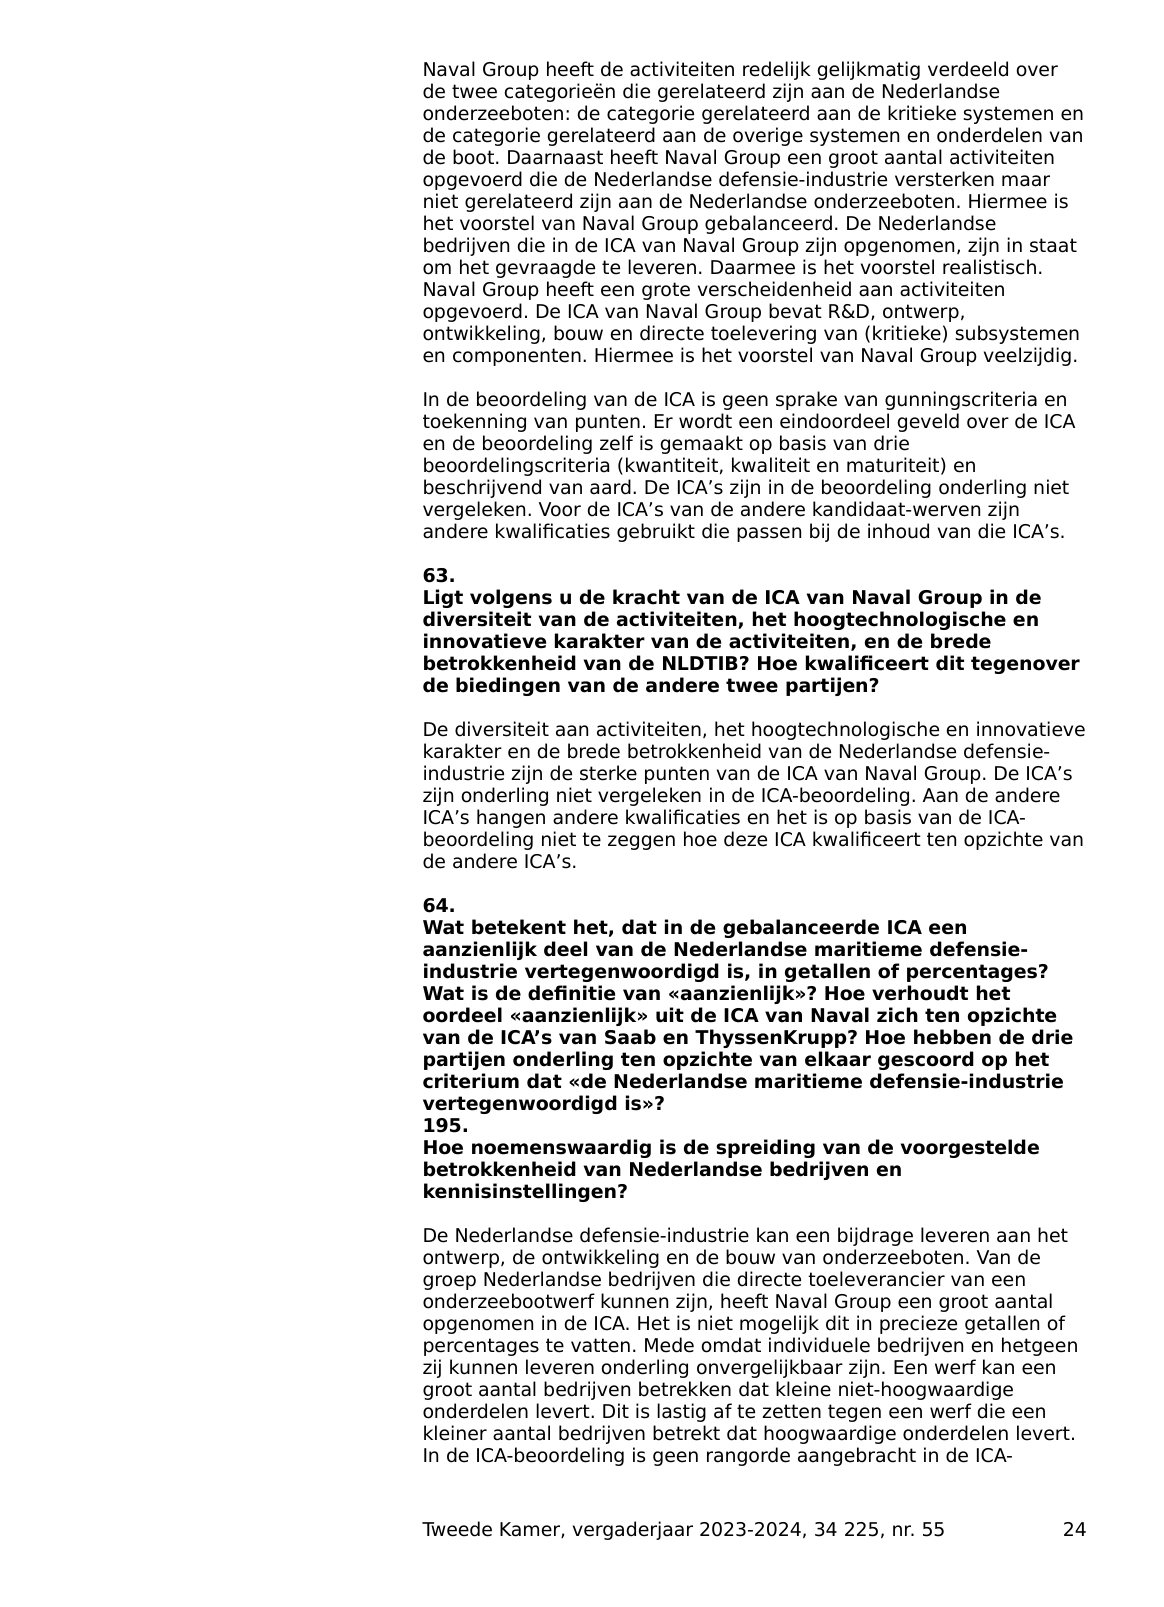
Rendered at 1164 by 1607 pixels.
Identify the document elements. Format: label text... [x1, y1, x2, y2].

text Wat betekent het, dat in de gebalanceerde ICA een aanzienlijk deel van de Nederlandse maritieme defensie-industrie vertegenwoordigd is, in getallen of percentages? Wat is de definitie van «aanzienlijk»? Hoe verhoudt het oordeel «aanzienlijk» uit de ICA van Naval zich ten opzichte van de ICA’s van Saab en ThyssenKrupp? Hoe hebben de drie partijen onderling ten opzichte van elkaar gescoord op het criterium dat «de Nederlandse maritieme defensie-industrie vertegenwoordigd is»? [422, 917, 1087, 1115]
text Naval Group heeft de activiteiten redelijk gelijkmatig verdeeld over de twee categorieën die gerelateerd zijn aan de Nederlandse onderzeeboten: de categorie gerelateerd aan de kritieke systemen en de categorie gerelateerd aan de overige systemen en onderdelen van de boot. Daarnaast heeft Naval Group een groot aantal activiteiten opgevoerd die de Nederlandse defensie-industrie versterken maar niet gerelateerd zijn aan de Nederlandse onderzeeboten. Hiermee is het voorstel van Naval Group gebalanceerd. De Nederlandse bedrijven die in de ICA van Naval Group zijn opgenomen, zijn in staat om het gevraagde te leveren. Daarmee is het voorstel realistisch. Naval Group heeft een grote verscheidenheid aan activiteiten opgevoerd. De ICA van Naval Group bevat R&D, ontwerp, ontwikkeling, bouw en directe toelevering van (kritieke) subsystemen en componenten. Hiermee is het voorstel van Naval Group veelzijdig. [422, 59, 1087, 367]
text 63. [422, 565, 1087, 587]
text In de beoordeling van de ICA is geen sprake van gunningscriteria en toekenning van punten. Er wordt een eindoordeel geveld over de ICA en de beoordeling zelf is gemaakt op basis van drie beoordelingscriteria (kwantiteit, kwaliteit en maturiteit) en beschrijvend van aard. De ICA’s zijn in de beoordeling onderling niet vergeleken. Voor de ICA’s van de andere kandidaat-werven zijn andere kwalificaties gebruikt die passen bij de inhoud van die ICA’s. [422, 389, 1087, 543]
text Hoe noemenswaardig is de spreiding van de voorgestelde betrokkenheid van Nederlandse bedrijven en kennisinstellingen? [422, 1137, 1087, 1203]
text 195. [422, 1115, 1087, 1137]
text Ligt volgens u de kracht van de ICA van Naval Group in de diversiteit van de activiteiten, het hoogtechnologische en innovatieve karakter van de activiteiten, en de brede betrokkenheid van de NLDTIB? Hoe kwalificeert dit tegenover de biedingen van de andere twee partijen? [422, 587, 1087, 697]
text De Nederlandse defensie-industrie kan een bijdrage leveren aan het ontwerp, de ontwikkeling en de bouw van onderzeeboten. Van de groep Nederlandse bedrijven die directe toeleverancier van een onderzeebootwerf kunnen zijn, heeft Naval Group een groot aantal opgenomen in de ICA. Het is niet mogelijk dit in precieze getallen of percentages te vatten. Mede omdat individuele bedrijven en hetgeen zij kunnen leveren onderling onvergelijkbaar zijn. Een werf kan een groot aantal bedrijven betrekken dat kleine niet-hoogwaardige onderdelen levert. Dit is lastig af te zetten tegen een werf die een kleiner aantal bedrijven betrekt dat hoogwaardige onderdelen levert. In de ICA-beoordeling is geen rangorde aangebracht in de ICA- [422, 1225, 1087, 1467]
text 64. [422, 895, 1087, 917]
text De diversiteit aan activiteiten, het hoogtechnologische en innovatieve karakter en de brede betrokkenheid van de Nederlandse defensie-industrie zijn de sterke punten van de ICA van Naval Group. De ICA’s zijn onderling niet vergeleken in de ICA-beoordeling. Aan de andere ICA’s hangen andere kwalificaties en het is op basis van de ICA-beoordeling niet te zeggen hoe deze ICA kwalificeert ten opzichte van de andere ICA’s. [422, 719, 1087, 873]
